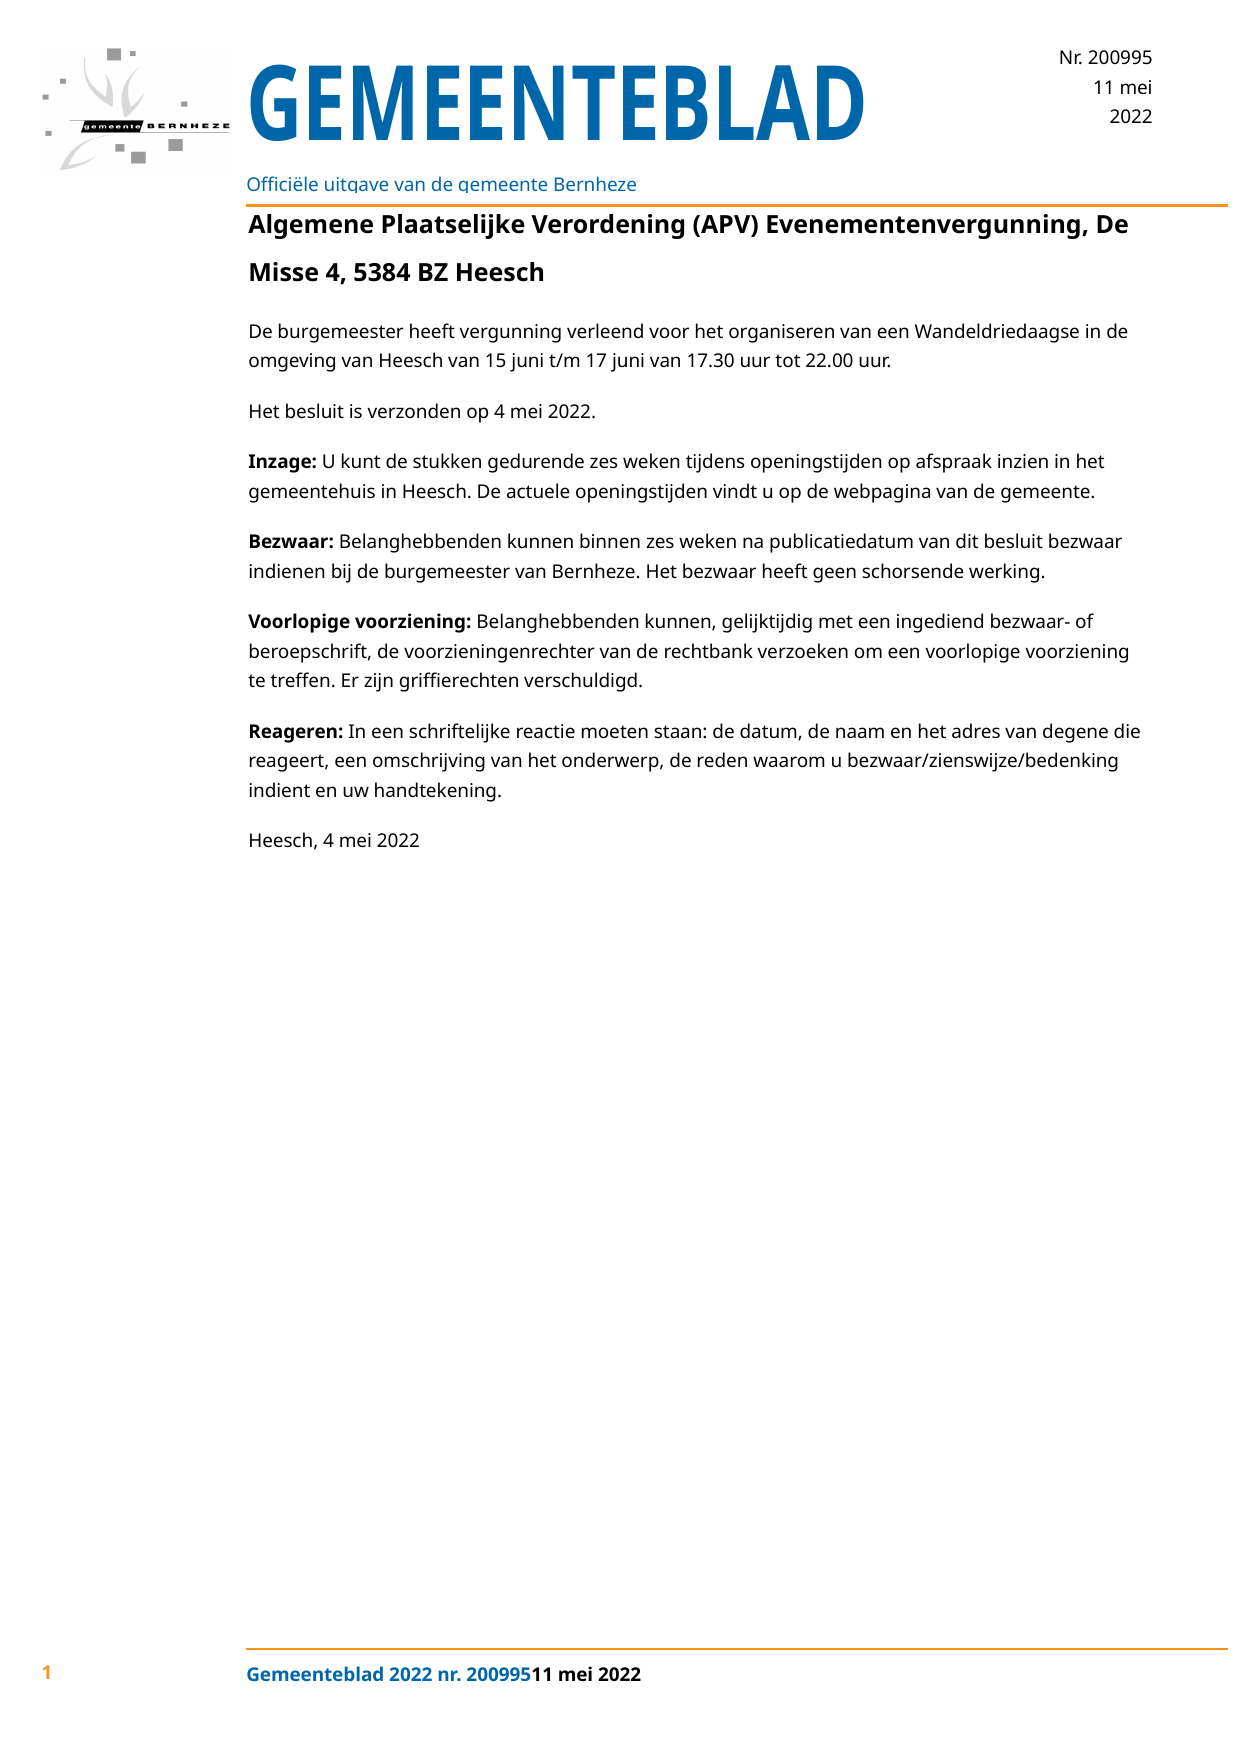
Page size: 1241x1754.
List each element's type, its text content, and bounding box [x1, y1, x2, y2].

text Reageren: In een schriftelijke reactie moeten staan: de datum, de naam en het adres van degene die reageert, een omschrijving van het onderwerp, de reden waarom u bezwaar/zienswijze/bedenking indient en uw handtekening. [248, 718, 1152, 803]
text Het besluit is verzonden op 4 mei 2022. [248, 398, 1152, 424]
text Algemene Plaatselijke Verordening (APV) Evenementenvergunning, De Misse 4, 5384 BZ Heesch [248, 207, 1152, 288]
text Heesch, 4 mei 2022 [248, 827, 1152, 853]
picture [41, 47, 231, 172]
text Voorlopige voorziening: Belanghebbenden kunnen, gelijktijdig met een ingediend bezwaar- of beroepschrift, de voorzieningenrechter van de rechtbank verzoeken om een voorlopige voorziening te treffen. Er zijn griffierechten verschuldigd. [248, 608, 1152, 693]
text Bezwaar: Belanghebbenden kunnen binnen zes weken na publicatiedatum van dit besluit bezwaar indienen bij de burgemeester van Bernheze. Het bezwaar heeft geen schorsende werking. [248, 528, 1152, 584]
text De burgemeester heeft vergunning verleend voor het organiseren van een Wandeldriedaagse in de omgeving van Heesch van 15 juni t/m 17 juni van 17.30 uur tot 22.00 uur. [248, 318, 1152, 373]
text Inzage: U kunt de stukken gedurende zes weken tijdens openingstijden op afspraak inzien in het gemeentehuis in Heesch. De actuele openingstijden vindt u op de webpagina van de gemeente. [248, 448, 1152, 504]
